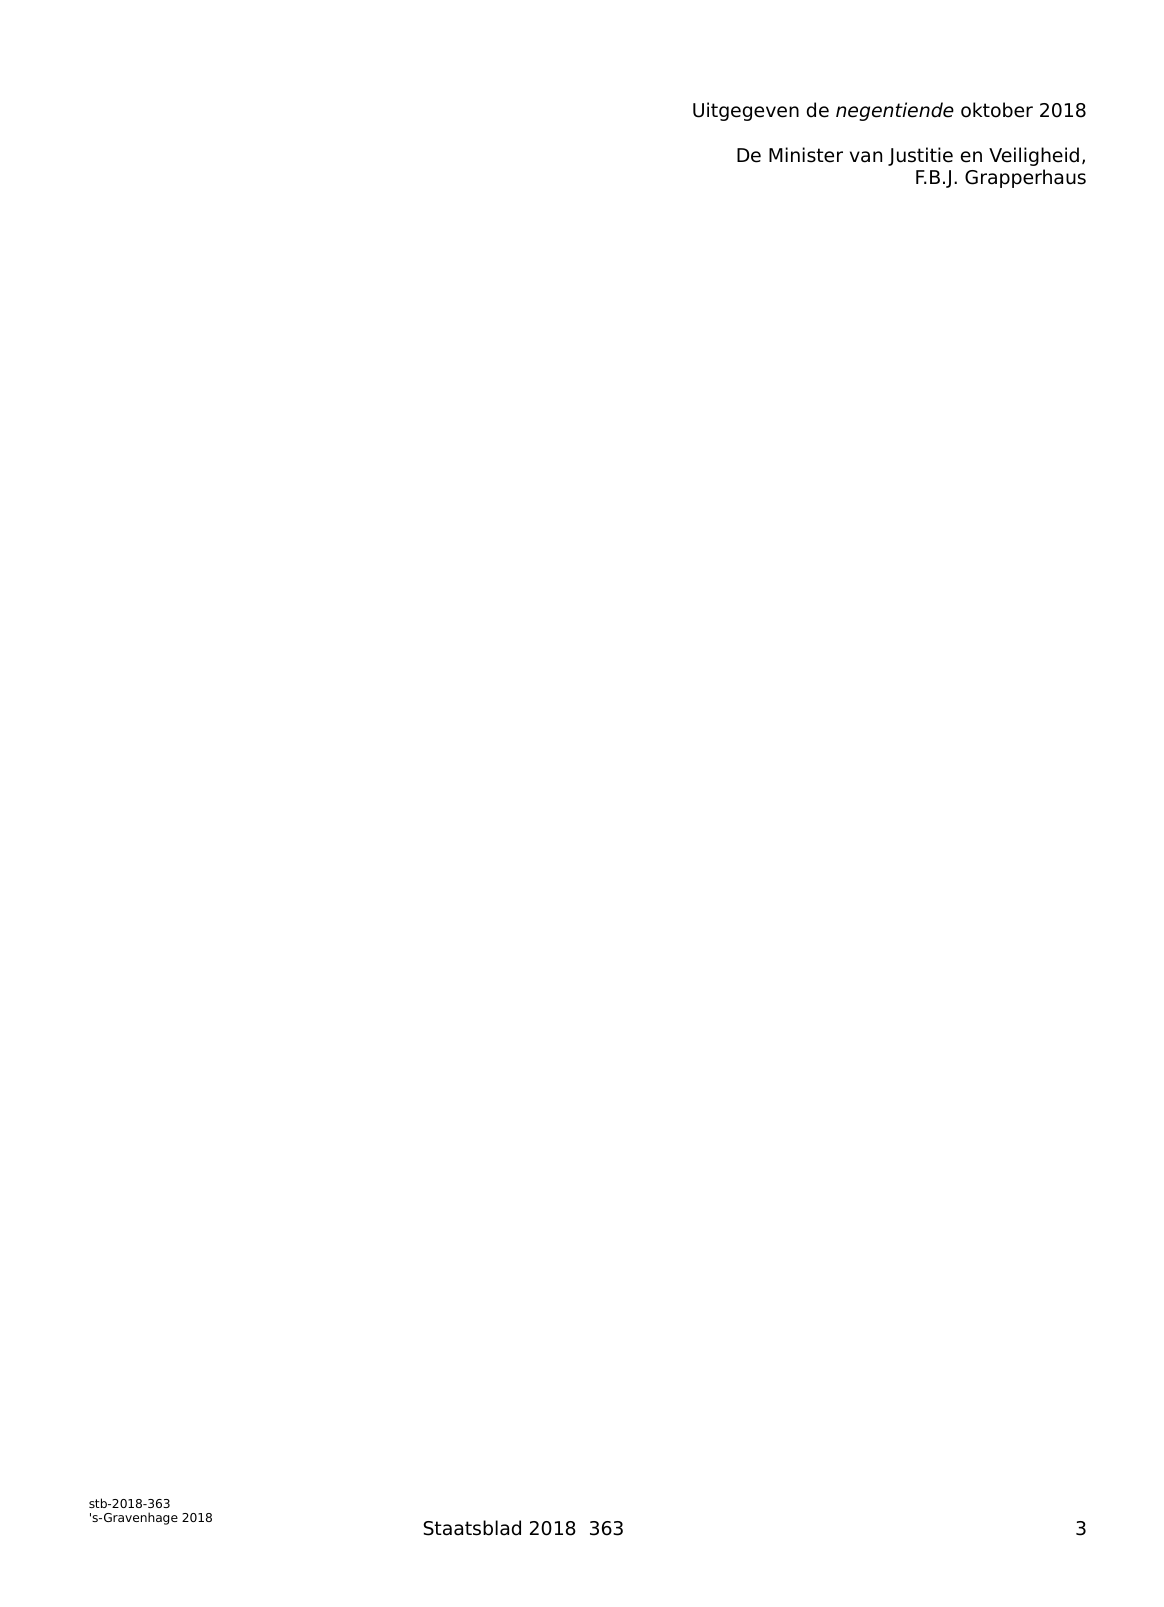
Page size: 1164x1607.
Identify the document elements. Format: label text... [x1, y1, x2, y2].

text 's-Gravenhage 2018 [88, 1511, 323, 1525]
text De Minister van Justitie en Veiligheid, F.B.J. Grapperhaus [422, 144, 1087, 188]
text stb-2018-363 [88, 1497, 323, 1511]
text Uitgegeven de negentiende oktober 2018 [422, 100, 1087, 122]
